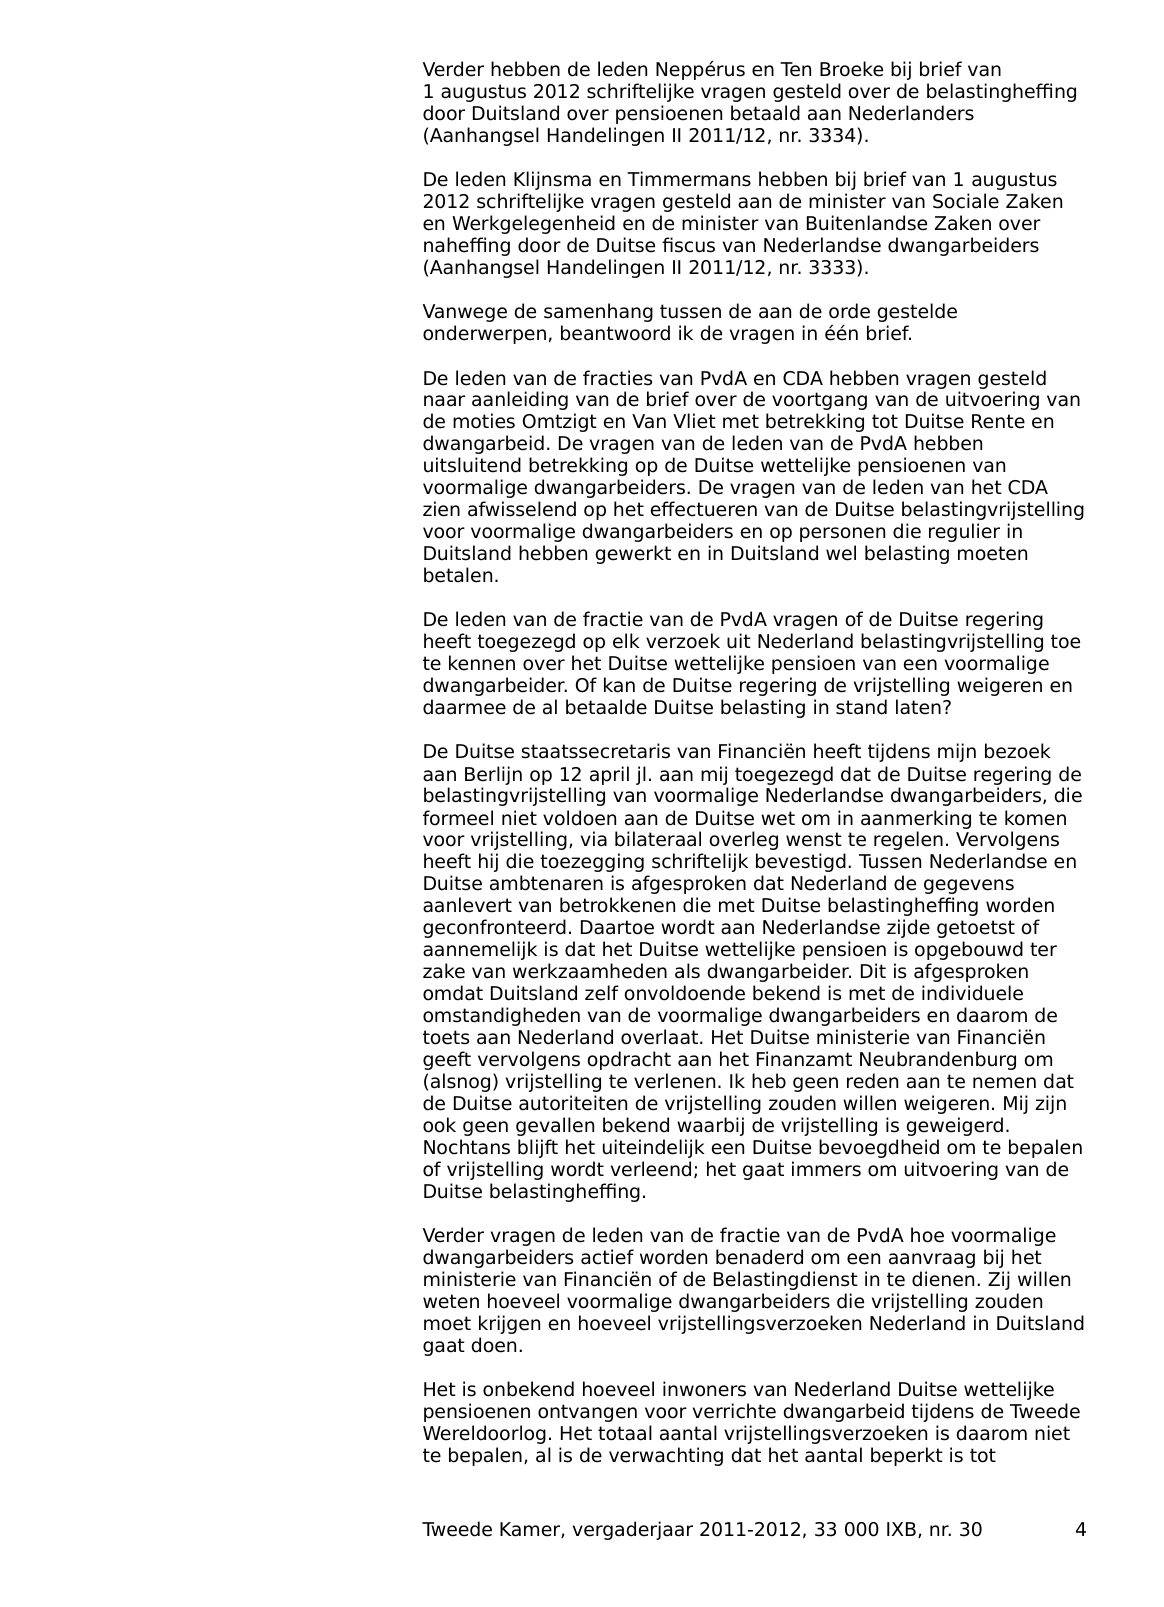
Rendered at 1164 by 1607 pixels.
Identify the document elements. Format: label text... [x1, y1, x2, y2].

text Verder hebben de leden Neppérus en Ten Broeke bij brief van 1 augustus 2012 schriftelijke vragen gesteld over de belastingheffing door Duitsland over pensioenen betaald aan Nederlanders (Aanhangsel Handelingen II 2011/12, nr. 3334). [422, 59, 1087, 147]
text De leden Klijnsma en Timmermans hebben bij brief van 1 augustus 2012 schriftelijke vragen gesteld aan de minister van Sociale Zaken en Werkgelegenheid en de minister van Buitenlandse Zaken over naheffing door de Duitse fiscus van Nederlandse dwangarbeiders (Aanhangsel Handelingen II 2011/12, nr. 3333). [422, 169, 1087, 279]
text Het is onbekend hoeveel inwoners van Nederland Duitse wettelijke pensioenen ontvangen voor verrichte dwangarbeid tijdens de Tweede Wereldoorlog. Het totaal aantal vrijstellingsverzoeken is daarom niet te bepalen, al is de verwachting dat het aantal beperkt is tot [422, 1379, 1087, 1467]
text De Duitse staatssecretaris van Financiën heeft tijdens mijn bezoek aan Berlijn op 12 april jl. aan mij toegezegd dat de Duitse regering de belastingvrijstelling van voormalige Nederlandse dwangarbeiders, die formeel niet voldoen aan de Duitse wet om in aanmerking te komen voor vrijstelling, via bilateraal overleg wenst te regelen. Vervolgens heeft hij die toezegging schriftelijk bevestigd. Tussen Nederlandse en Duitse ambtenaren is afgesproken dat Nederland de gegevens aanlevert van betrokkenen die met Duitse belastingheffing worden geconfronteerd. Daartoe wordt aan Nederlandse zijde getoetst of aannemelijk is dat het Duitse wettelijke pensioen is opgebouwd ter zake van werkzaamheden als dwangarbeider. Dit is afgesproken omdat Duitsland zelf onvoldoende bekend is met de individuele omstandigheden van de voormalige dwangarbeiders en daarom de toets aan Nederland overlaat. Het Duitse ministerie van Financiën geeft vervolgens opdracht aan het Finanzamt Neubrandenburg om (alsnog) vrijstelling te verlenen. Ik heb geen reden aan te nemen dat de Duitse autoriteiten de vrijstelling zouden willen weigeren. Mij zijn ook geen gevallen bekend waarbij de vrijstelling is geweigerd. Nochtans blijft het uiteindelijk een Duitse bevoegdheid om te bepalen of vrijstelling wordt verleend; het gaat immers om uitvoering van de Duitse belastingheffing. [422, 741, 1087, 1203]
text Vanwege de samenhang tussen de aan de orde gestelde onderwerpen, beantwoord ik de vragen in één brief. [422, 301, 1087, 345]
text De leden van de fracties van PvdA en CDA hebben vragen gesteld naar aanleiding van de brief over de voortgang van de uitvoering van de moties Omtzigt en Van Vliet met betrekking tot Duitse Rente en dwangarbeid. De vragen van de leden van de PvdA hebben uitsluitend betrekking op de Duitse wettelijke pensioenen van voormalige dwangarbeiders. De vragen van de leden van het CDA zien afwisselend op het effectueren van de Duitse belastingvrijstelling voor voormalige dwangarbeiders en op personen die regulier in Duitsland hebben gewerkt en in Duitsland wel belasting moeten betalen. [422, 367, 1087, 587]
text De leden van de fractie van de PvdA vragen of de Duitse regering heeft toegezegd op elk verzoek uit Nederland belastingvrijstelling toe te kennen over het Duitse wettelijke pensioen van een voormalige dwangarbeider. Of kan de Duitse regering de vrijstelling weigeren en daarmee de al betaalde Duitse belasting in stand laten? [422, 609, 1087, 719]
text Verder vragen de leden van de fractie van de PvdA hoe voormalige dwangarbeiders actief worden benaderd om een aanvraag bij het ministerie van Financiën of de Belastingdienst in te dienen. Zij willen weten hoeveel voormalige dwangarbeiders die vrijstelling zouden moet krijgen en hoeveel vrijstellingsverzoeken Nederland in Duitsland gaat doen. [422, 1225, 1087, 1357]
